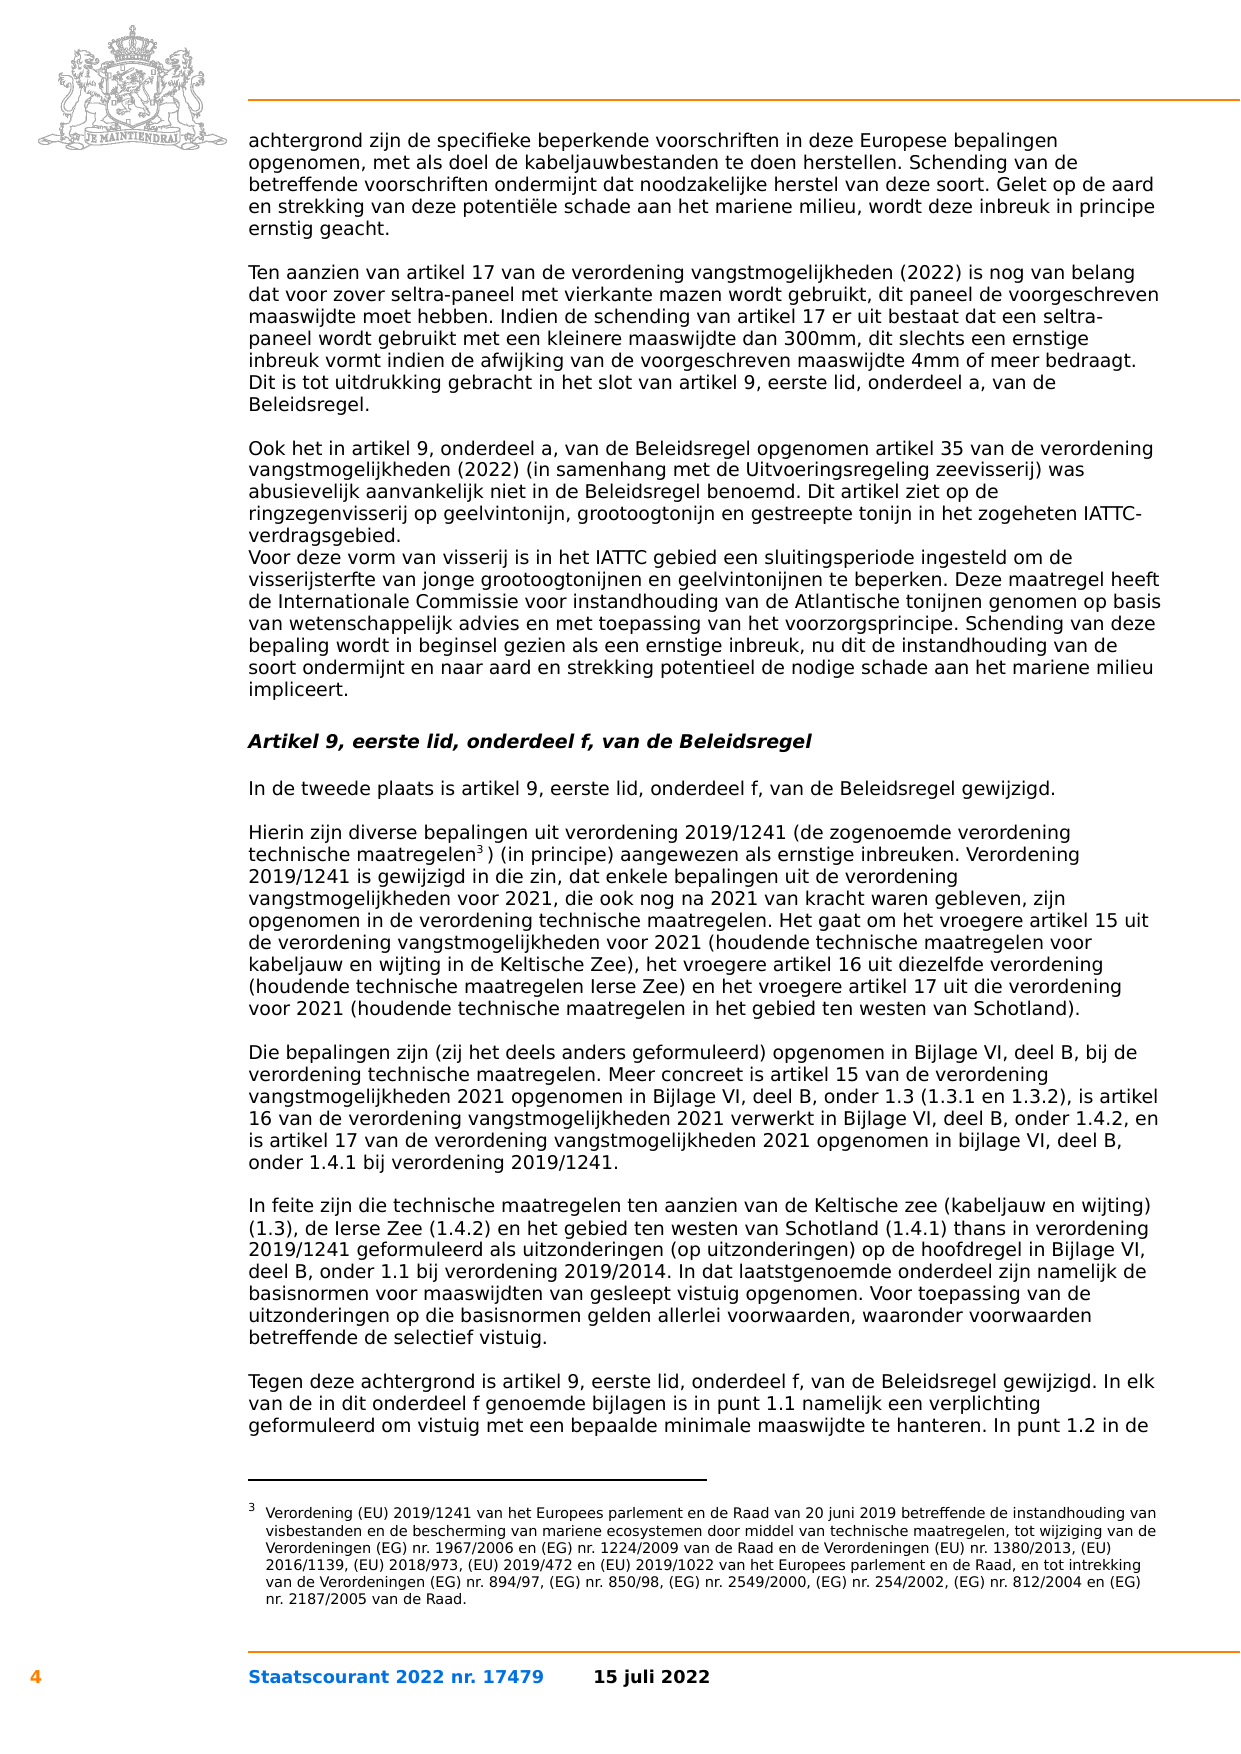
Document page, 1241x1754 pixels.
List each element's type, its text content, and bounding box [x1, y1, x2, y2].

text In feite zijn die technische maatregelen ten aanzien van de Keltische zee (kabeljauw en wijting)(1.3), de Ierse Zee (1.4.2) en het gebied ten westen van Schotland (1.4.1) thans in verordening 2019/1241 geformuleerd als uitzonderingen (op uitzonderingen) op de hoofdregel in Bijlage VI, deel B, onder 1.1 bij verordening 2019/2014. In dat laatstgenoemde onderdeel zijn namelijk de basisnormen voor maaswijdten van gesleept vistuig opgenomen. Voor toepassing van de uitzonderingen op die basisnormen gelden allerlei voorwaarden, waaronder voorwaarden betreffende de selectief vistuig. [248, 1195, 1163, 1349]
text Ook het in artikel 9, onderdeel a, van de Beleidsregel opgenomen artikel 35 van de verordening vangstmogelijkheden (2022) (in samenhang met de Uitvoeringsregeling zeevisserij) was abusievelijk aanvankelijk niet in de Beleidsregel benoemd. Dit artikel ziet op de ringzegenvisserij op geelvintonijn, grootoogtonijn en gestreepte tonijn in het zogeheten IATTC-verdragsgebied. [248, 437, 1163, 547]
text Voor deze vorm van visserij is in het IATTC gebied een sluitingsperiode ingesteld om de visserijsterfte van jonge grootoogtonijnen en geelvintonijnen te beperken. Deze maatregel heeft de Internationale Commissie voor instandhouding van de Atlantische tonijnen genomen op basis van wetenschappelijk advies en met toepassing van het voorzorgsprincipe. Schending van deze bepaling wordt in beginsel gezien als een ernstige inbreuk, nu dit de instandhouding van de soort ondermijnt en naar aard en strekking potentieel de nodige schade aan het mariene milieu impliceert. [248, 547, 1163, 701]
text Die bepalingen zijn (zij het deels anders geformuleerd) opgenomen in Bijlage VI, deel B, bij de verordening technische maatregelen. Meer concreet is artikel 15 van de verordening vangstmogelijkheden 2021 opgenomen in Bijlage VI, deel B, onder 1.3 (1.3.1 en 1.3.2), is artikel 16 van de verordening vangstmogelijkheden 2021 verwerkt in Bijlage VI, deel B, onder 1.4.2, en is artikel 17 van de verordening vangstmogelijkheden 2021 opgenomen in bijlage VI, deel B, onder 1.4.1 bij verordening 2019/1241. [248, 1042, 1163, 1173]
picture [38, 25, 227, 150]
text achtergrond zijn de specifieke beperkende voorschriften in deze Europese bepalingen opgenomen, met als doel de kabeljauwbestanden te doen herstellen. Schending van de betreffende voorschriften ondermijnt dat noodzakelijke herstel van deze soort. Gelet op de aard en strekking van deze potentiële schade aan het mariene milieu, wordt deze inbreuk in principe ernstig geacht. [248, 130, 1163, 240]
text Tegen deze achtergrond is artikel 9, eerste lid, onderdeel f, van de Beleidsregel gewijzigd. In elk van de in dit onderdeel f genoemde bijlagen is in punt 1.1 namelijk een verplichting geformuleerd om vistuig met een bepaalde minimale maaswijdte te hanteren. In punt 1.2 in de [248, 1371, 1163, 1437]
text Ten aanzien van artikel 17 van de verordening vangstmogelijkheden (2022) is nog van belang dat voor zover seltra-paneel met vierkante mazen wordt gebruikt, dit paneel de voorgeschreven maaswijdte moet hebben. Indien de schending van artikel 17 er uit bestaat dat een seltra-paneel wordt gebruikt met een kleinere maaswijdte dan 300mm, dit slechts een ernstige inbreuk vormt indien de afwijking van de voorgeschreven maaswijdte 4mm of meer bedraagt. Dit is tot uitdrukking gebracht in het slot van artikel 9, eerste lid, onderdeel a, van de Beleidsregel. [248, 262, 1163, 416]
text Hierin zijn diverse bepalingen uit verordening 2019/1241 (de zogenoemde verordening technische maatregelen) (in principe) aangewezen als ernstige inbreuken. Verordening 2019/1241 is gewijzigd in die zin, dat enkele bepalingen uit de verordening vangstmogelijkheden voor 2021, die ook nog na 2021 van kracht waren gebleven, zijn opgenomen in de verordening technische maatregelen. Het gaat om het vroegere artikel 15 uit de verordening vangstmogelijkheden voor 2021 (houdende technische maatregelen voor kabeljauw en wijting in de Keltische Zee), het vroegere artikel 16 uit diezelfde verordening (houdende technische maatregelen Ierse Zee) en het vroegere artikel 17 uit die verordening voor 2021 (houdende technische maatregelen in het gebied ten westen van Schotland). [248, 822, 1163, 1020]
text In de tweede plaats is artikel 9, eerste lid, onderdeel f, van de Beleidsregel gewijzigd. [248, 778, 1163, 800]
text Verordening (EU) 2019/1241 van het Europees parlement en de Raad van 20 juni 2019 betreffende de instandhouding van visbestanden en de bescherming van mariene ecosystemen door middel van technische maatregelen, tot wijziging van de Verordeningen (EG) nr. 1967/2006 en (EG) nr. 1224/2009 van de Raad en de Verordeningen (EU) nr. 1380/2013, (EU) 2016/1139, (EU) 2018/973, (EU) 2019/472 en (EU) 2019/1022 van het Europees parlement en de Raad, en tot intrekking van de Verordeningen (EG) nr. 894/97, (EG) nr. 850/98, (EG) nr. 2549/2000, (EG) nr. 254/2002, (EG) nr. 812/2004 en (EG) nr. 2187/2005 van de Raad. [248, 1501, 1163, 1608]
subtitle Artikel 9, eerste lid, onderdeel f, van de Beleidsregel [248, 731, 1163, 753]
